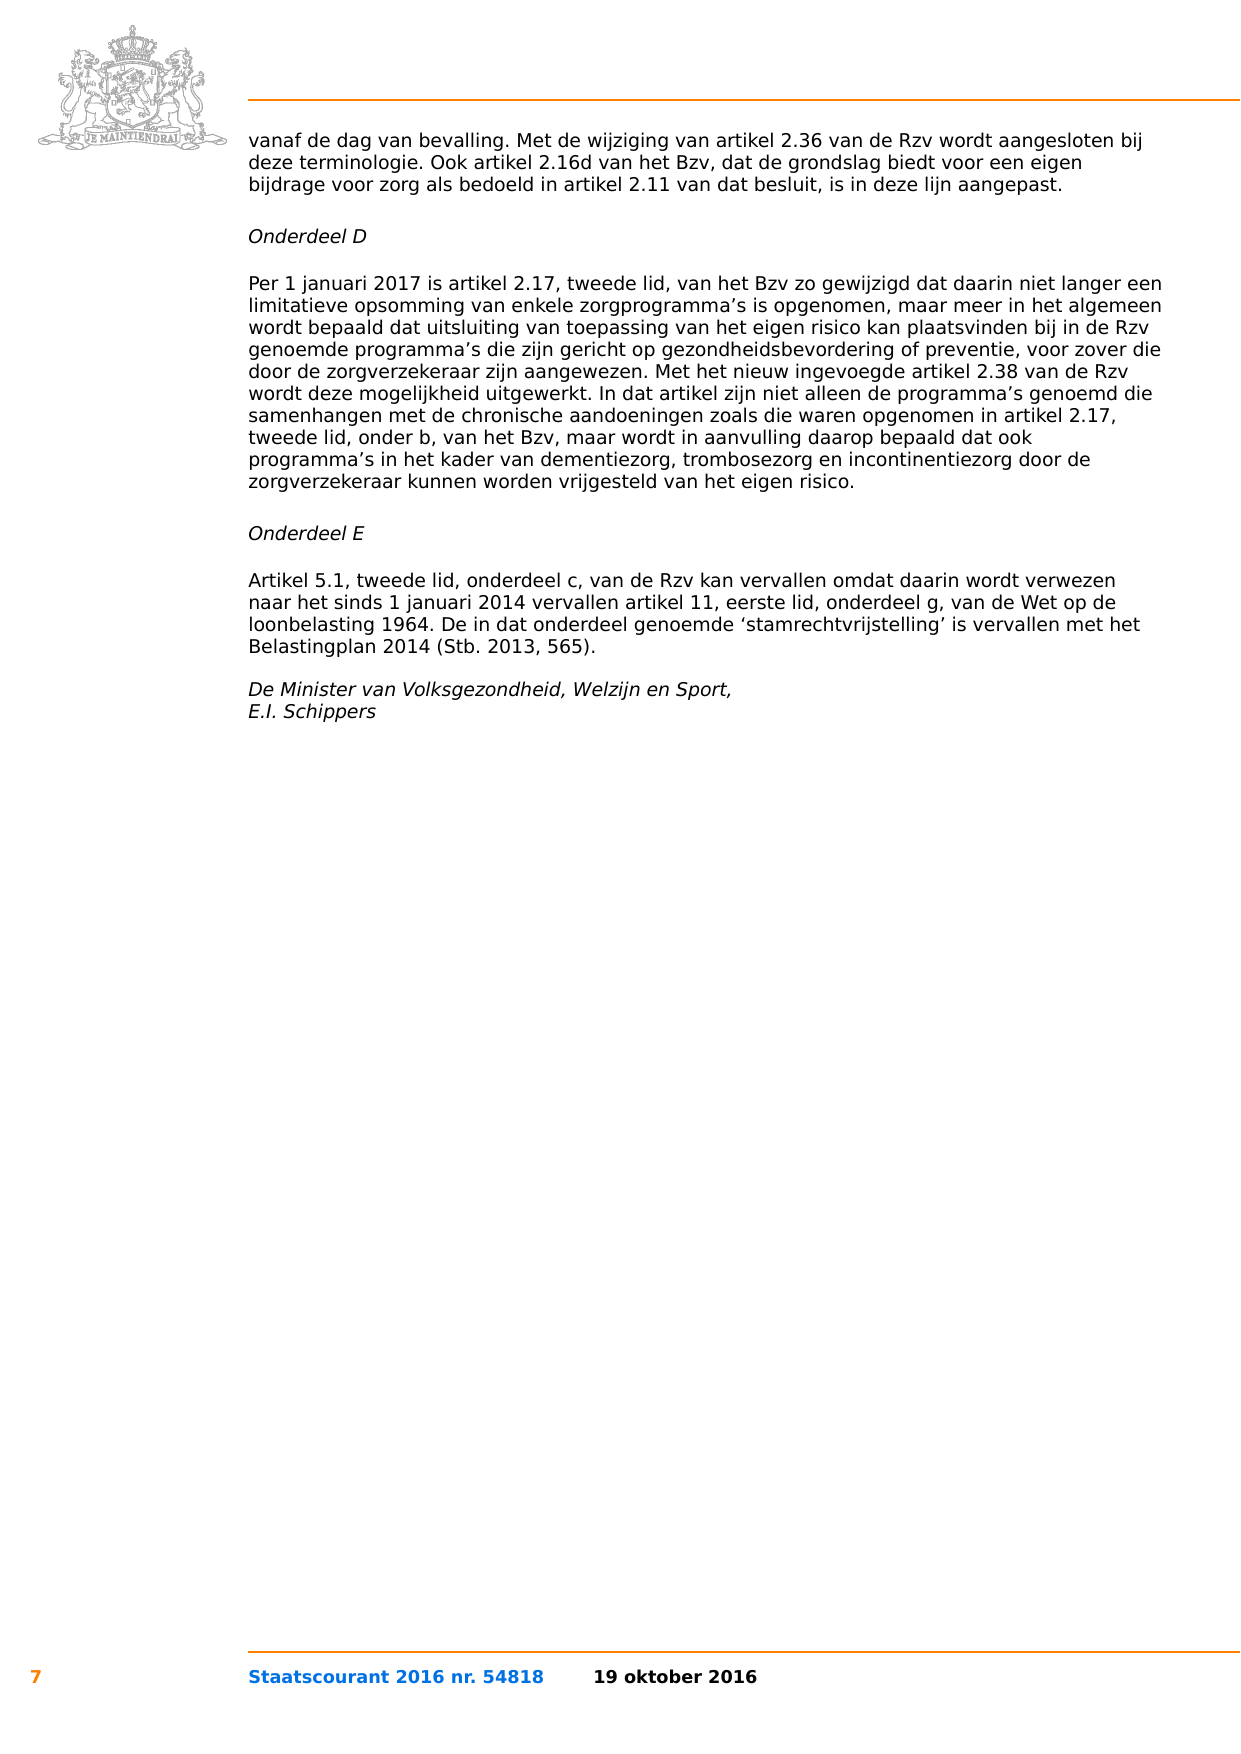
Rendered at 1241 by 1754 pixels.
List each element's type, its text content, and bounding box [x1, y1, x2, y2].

picture [38, 25, 227, 150]
subtitle Onderdeel D [248, 226, 1163, 248]
subtitle Onderdeel E [248, 523, 1163, 544]
text Artikel 5.1, tweede lid, onderdeel c, van de Rzv kan vervallen omdat daarin wordt verwezen naar het sinds 1 januari 2014 vervallen artikel 11, eerste lid, onderdeel g, van de Wet op de loonbelasting 1964. De in dat onderdeel genoemde ‘stamrechtvrijstelling’ is vervallen met het Belastingplan 2014 (Stb. 2013, 565). [248, 569, 1163, 657]
text Per 1 januari 2017 is artikel 2.17, tweede lid, van het Bzv zo gewijzigd dat daarin niet langer een limitatieve opsomming van enkele zorgprogramma’s is opgenomen, maar meer in het algemeen wordt bepaald dat uitsluiting van toepassing van het eigen risico kan plaatsvinden bij in de Rzv genoemde programma’s die zijn gericht op gezondheidsbevordering of preventie, voor zover die door de zorgverzekeraar zijn aangewezen. Met het nieuw ingevoegde artikel 2.38 van de Rzv wordt deze mogelijkheid uitgewerkt. In dat artikel zijn niet alleen de programma’s genoemd die samenhangen met de chronische aandoeningen zoals die waren opgenomen in artikel 2.17, tweede lid, onder b, van het Bzv, maar wordt in aanvulling daarop bepaald dat ook programma’s in het kader van dementiezorg, trombosezorg en incontinentiezorg door de zorgverzekeraar kunnen worden vrijgesteld van het eigen risico. [248, 273, 1163, 493]
text vanaf de dag van bevalling. Met de wijziging van artikel 2.36 van de Rzv wordt aangesloten bij deze terminologie. Ook artikel 2.16d van het Bzv, dat de grondslag biedt voor een eigen bijdrage voor zorg als bedoeld in artikel 2.11 van dat besluit, is in deze lijn aangepast. [248, 130, 1163, 196]
text De Minister van Volksgezondheid, Welzijn en Sport, E.I. Schippers [248, 679, 1163, 723]
